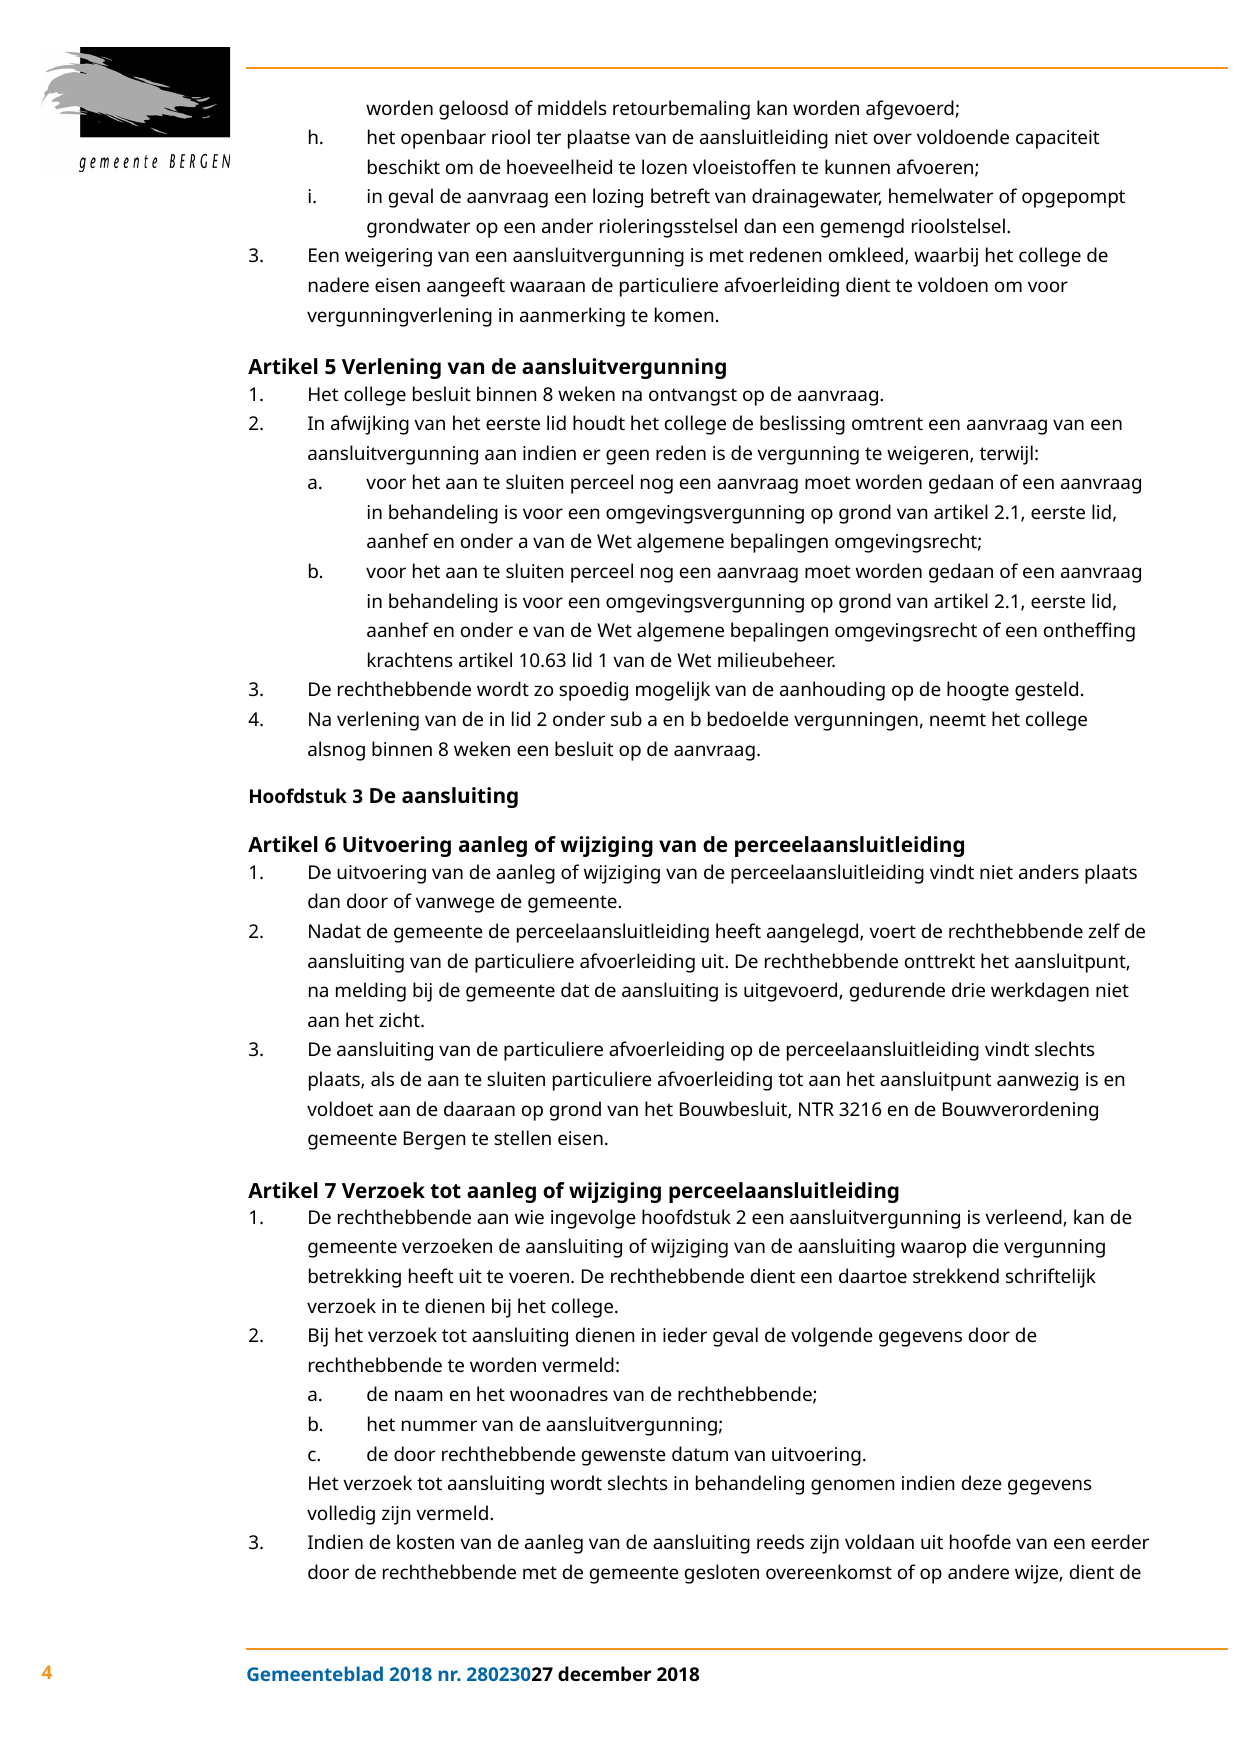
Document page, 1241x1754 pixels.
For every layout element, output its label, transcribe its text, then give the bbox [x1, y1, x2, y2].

list worden geloosd of middels retourbemaling kan worden afgevoerd; [307, 95, 1152, 121]
text Artikel 7 Verzoek tot aanleg of wijziging perceelaansluitleiding [248, 1176, 1152, 1204]
text Artikel 5 Verlening van de aansluitvergunning [248, 352, 1152, 381]
list voor het aan te sluiten perceel nog een aanvraag moet worden gedaan of een aanvraag in behandeling is voor een omgevingsvergunning op grond van artikel 2.1, eerste lid, aanhef en onder a van de Wet algemene bepalingen omgevingsrecht; [307, 469, 1152, 554]
list het openbaar riool ter plaatse van de aansluitleiding niet over voldoende capaciteit beschikt om de hoeveelheid te lozen vloeistoffen te kunnen afvoeren; [307, 124, 1152, 180]
list Het college besluit binnen 8 weken na ontvangst op de aanvraag. [248, 381, 1152, 406]
list de naam en het woonadres van de rechthebbende; [307, 1382, 1152, 1407]
list Nadat de gemeente de perceelaansluitleiding heeft aangelegd, voert de rechthebbende zelf de aansluiting van de particuliere afvoerleiding uit. De rechthebbende onttrekt het aansluitpunt, na melding bij de gemeente dat de aansluiting is uitgevoerd, gedurende drie werkdagen niet aan het zicht. [248, 918, 1152, 1033]
list In afwijking van het eerste lid houdt het college de beslissing omtrent een aanvraag van een aansluitvergunning aan indien er geen reden is de vergunning te weigeren, terwijl: [248, 410, 1152, 466]
list Bij het verzoek tot aansluiting dienen in ieder geval de volgende gegevens door de rechthebbende te worden vermeld: [248, 1322, 1152, 1378]
list Een weigering van een aansluitvergunning is met redenen omkleed, waarbij het college de nadere eisen aangeeft waaraan de particuliere afvoerleiding dient te voldoen om voor vergunningverlening in aanmerking te komen. [248, 243, 1152, 328]
list De aansluiting van de particuliere afvoerleiding op de perceelaansluitleiding vindt slechts plaats, als de aan te sluiten particuliere afvoerleiding tot aan het aansluitpunt aanwezig is en voldoet aan de daaraan op grond van het Bouwbesluit, NTR 3216 en de Bouwverordening gemeente Bergen te stellen eisen. [248, 1037, 1152, 1151]
text Hoofdstuk 3 De aansluiting [248, 781, 1152, 810]
list De uitvoering van de aanleg of wijziging van de perceelaansluitleiding vindt niet anders plaats dan door of vanwege de gemeente. [248, 859, 1152, 914]
text Artikel 6 Uitvoering aanleg of wijziging van de perceelaansluitleiding [248, 831, 1152, 859]
list Indien de kosten van de aanleg van de aansluiting reeds zijn voldaan uit hoofde van een eerder door de rechthebbende met de gemeente gesloten overeenkomst of op andere wijze, dient de [248, 1529, 1152, 1585]
list in geval de aanvraag een lozing betreft van drainagewater, hemelwater of opgepompt grondwater op een ander rioleringsstelsel dan een gemengd rioolstelsel. [307, 183, 1152, 239]
list de door rechthebbende gewenste datum van uitvoering. [307, 1441, 1152, 1467]
list Het verzoek tot aansluiting wordt slechts in behandeling genomen indien deze gegevens volledig zijn vermeld. [248, 1470, 1152, 1526]
list De rechthebbende wordt zo spoedig mogelijk van de aanhouding op de hoogte gesteld. [248, 677, 1152, 702]
list voor het aan te sluiten perceel nog een aanvraag moet worden gedaan of een aanvraag in behandeling is voor een omgevingsvergunning op grond van artikel 2.1, eerste lid, aanhef en onder e van de Wet algemene bepalingen omgevingsrecht of een ontheffing krachtens artikel 10.63 lid 1 van de Wet milieubeheer. [307, 558, 1152, 673]
list het nummer van de aansluitvergunning; [307, 1411, 1152, 1437]
picture [41, 47, 231, 172]
list De rechthebbende aan wie ingevolge hoofdstuk 2 een aansluitvergunning is verleend, kan de gemeente verzoeken de aansluiting of wijziging van de aansluiting waarop die vergunning betrekking heeft uit te voeren. De rechthebbende dient een daartoe strekkend schriftelijk verzoek in te dienen bij het college. [248, 1204, 1152, 1319]
list Na verlening van de in lid 2 onder sub a en b bedoelde vergunningen, neemt het college alsnog binnen 8 weken een besluit op de aanvraag. [248, 706, 1152, 761]
